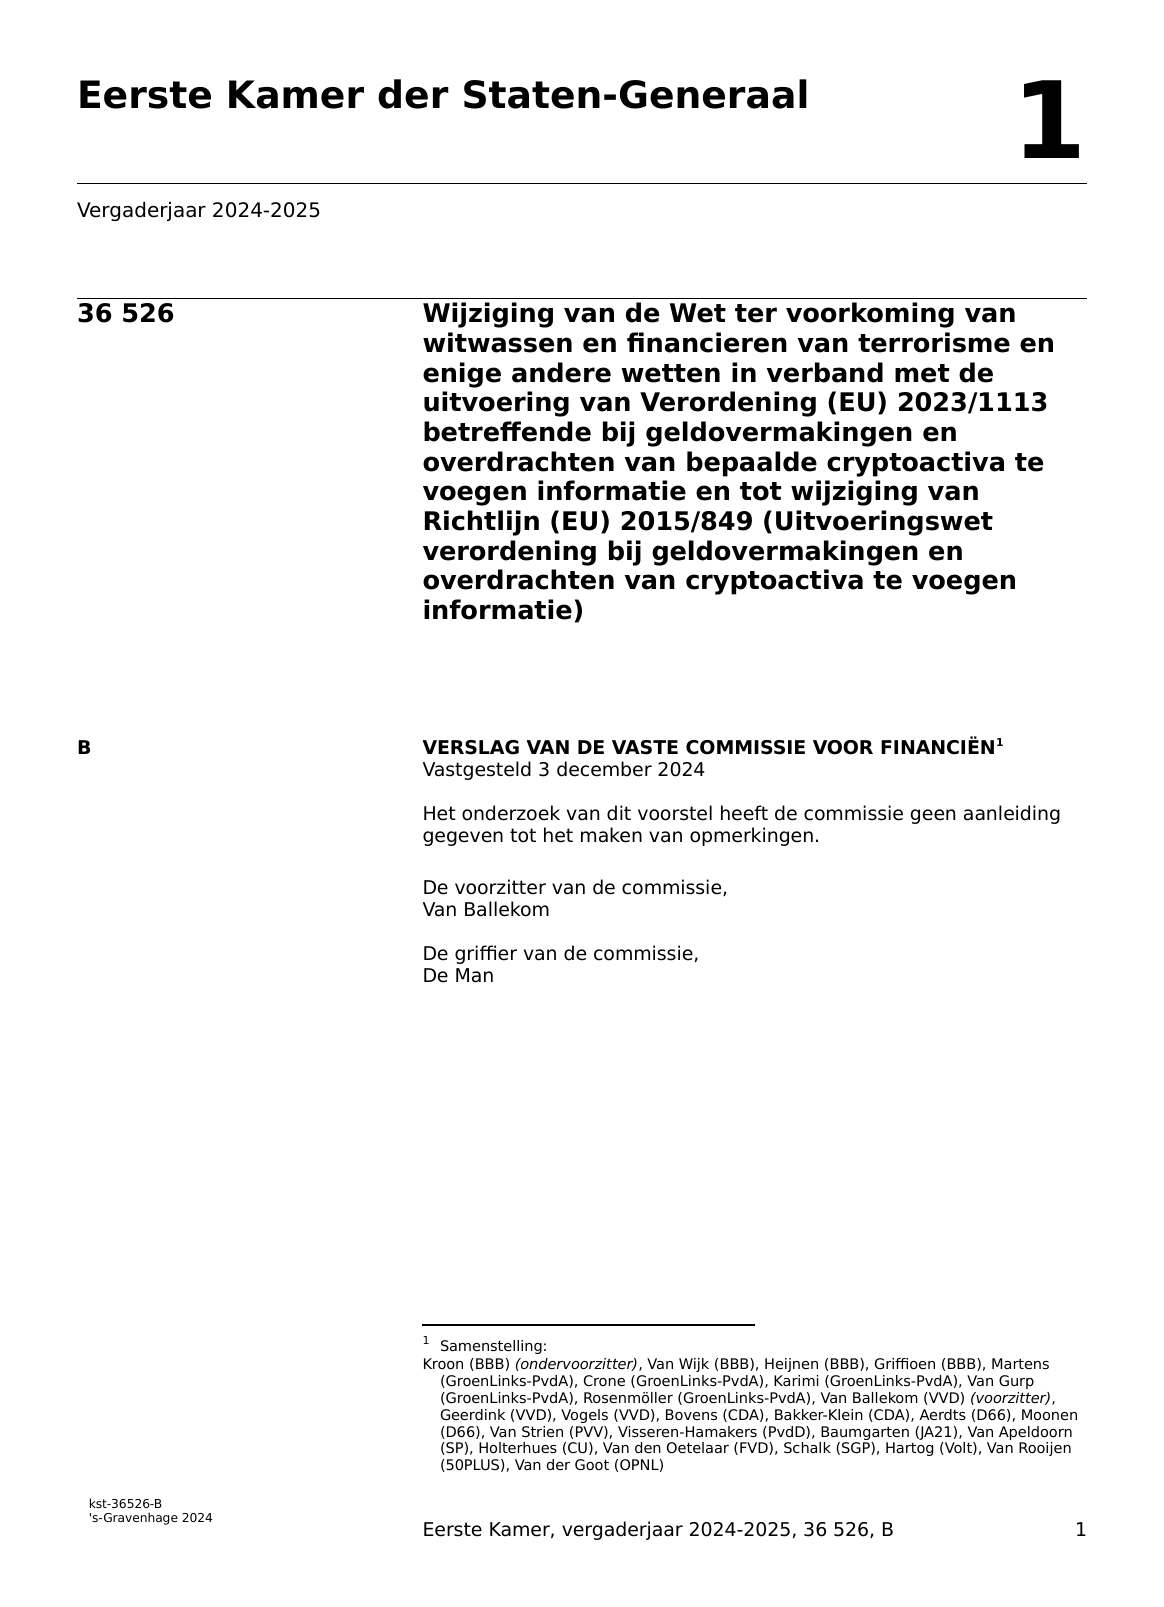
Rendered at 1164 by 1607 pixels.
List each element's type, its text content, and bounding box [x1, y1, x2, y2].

table_header Eerste Kamer der Staten-Generaal [77, 59, 886, 183]
text 's-Gravenhage 2024 [88, 1511, 323, 1525]
text Samenstelling: [422, 1334, 1087, 1356]
table_cell Vergaderjaar 2024-2025 [77, 184, 1087, 298]
text kst-36526-B [88, 1497, 323, 1511]
text De griffier van de commissie, De Man [422, 943, 1087, 987]
text Vastgesteld 3 december 2024 [422, 758, 1087, 781]
subtitle 36 526 Wijziging van de Wet ter voorkoming van witwassen en financieren van terrorisme en enige andere wetten in verband met de uitvoering van Verordening (EU) 2023/1113 betreffende bij geldovermakingen en overdrachten van bepaalde cryptoactiva te voegen informatie en tot wijziging van Richtlijn (EU) 2015/849 (Uitvoeringswet verordening bij geldovermakingen en overdrachten van cryptoactiva te voegen informatie) [77, 299, 1087, 626]
table_header 1 [886, 59, 1087, 183]
subtitle B VERSLAG VAN DE VASTE COMMISSIE VOOR FINANCIËN [77, 737, 1087, 758]
text Kroon (BBB) (ondervoorzitter), Van Wijk (BBB), Heijnen (BBB), Griffioen (BBB), Martens (GroenLinks-PvdA), Crone (GroenLinks-PvdA), Karimi (GroenLinks-PvdA), Van Gurp (GroenLinks-PvdA), Rosenmöller (GroenLinks-PvdA), Van Ballekom (VVD) (voorzitter), Geerdink (VVD), Vogels (VVD), Bovens (CDA), Bakker-Klein (CDA), Aerdts (D66), Moonen (D66), Van Strien (PVV), Visseren-Hamakers (PvdD), Baumgarten (JA21), Van Apeldoorn (SP), Holterhues (CU), Van den Oetelaar (FVD), Schalk (SGP), Hartog (Volt), Van Rooijen (50PLUS), Van der Goot (OPNL) [422, 1356, 1087, 1474]
text Het onderzoek van dit voorstel heeft de commissie geen aanleiding gegeven tot het maken van opmerkingen. [422, 803, 1087, 847]
text De voorzitter van de commissie, Van Ballekom [422, 877, 1087, 921]
